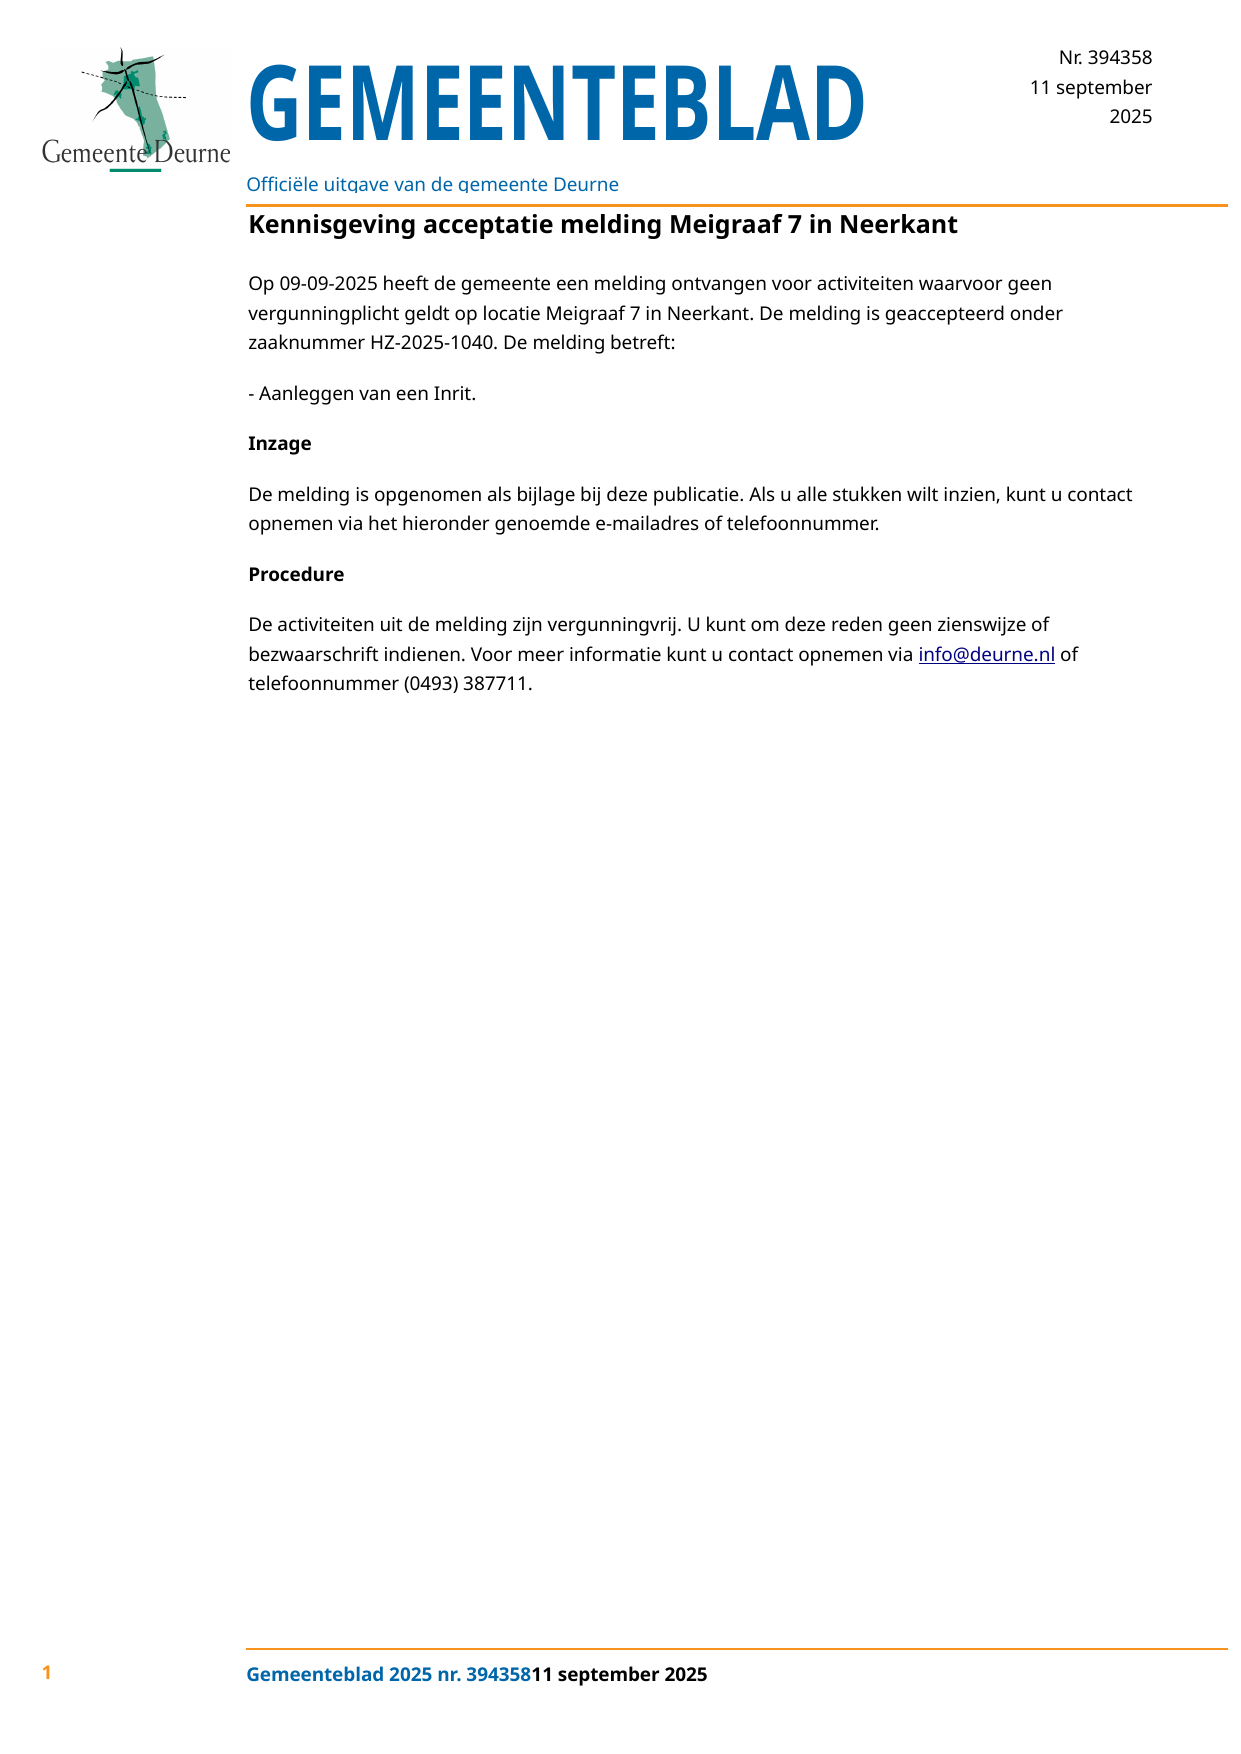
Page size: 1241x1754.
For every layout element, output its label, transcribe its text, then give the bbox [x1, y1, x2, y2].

text De activiteiten uit de melding zijn vergunningvrij. U kunt om deze reden geen zienswijze of bezwaarschrift indienen. Voor meer informatie kunt u contact opnemen via info@deurne.nl of telefoonnummer (0493) 387711. [248, 611, 1152, 696]
text Procedure [248, 561, 1152, 586]
picture [41, 47, 231, 172]
text De melding is opgenomen als bijlage bij deze publicatie. Als u alle stukken wilt inzien, kunt u contact opnemen via het hieronder genoemde e-mailadres of telefoonnummer. [248, 481, 1152, 536]
text - Aanleggen van een Inrit. [248, 380, 1152, 406]
text Op 09-09-2025 heeft de gemeente een melding ontvangen voor activiteiten waarvoor geen vergunningplicht geldt op locatie Meigraaf 7 in Neerkant. De melding is geaccepteerd onder zaaknummer HZ-2025-1040. De melding betreft: [248, 270, 1152, 355]
text Inzage [248, 430, 1152, 456]
text Kennisgeving acceptatie melding Meigraaf 7 in Neerkant [248, 207, 1152, 241]
